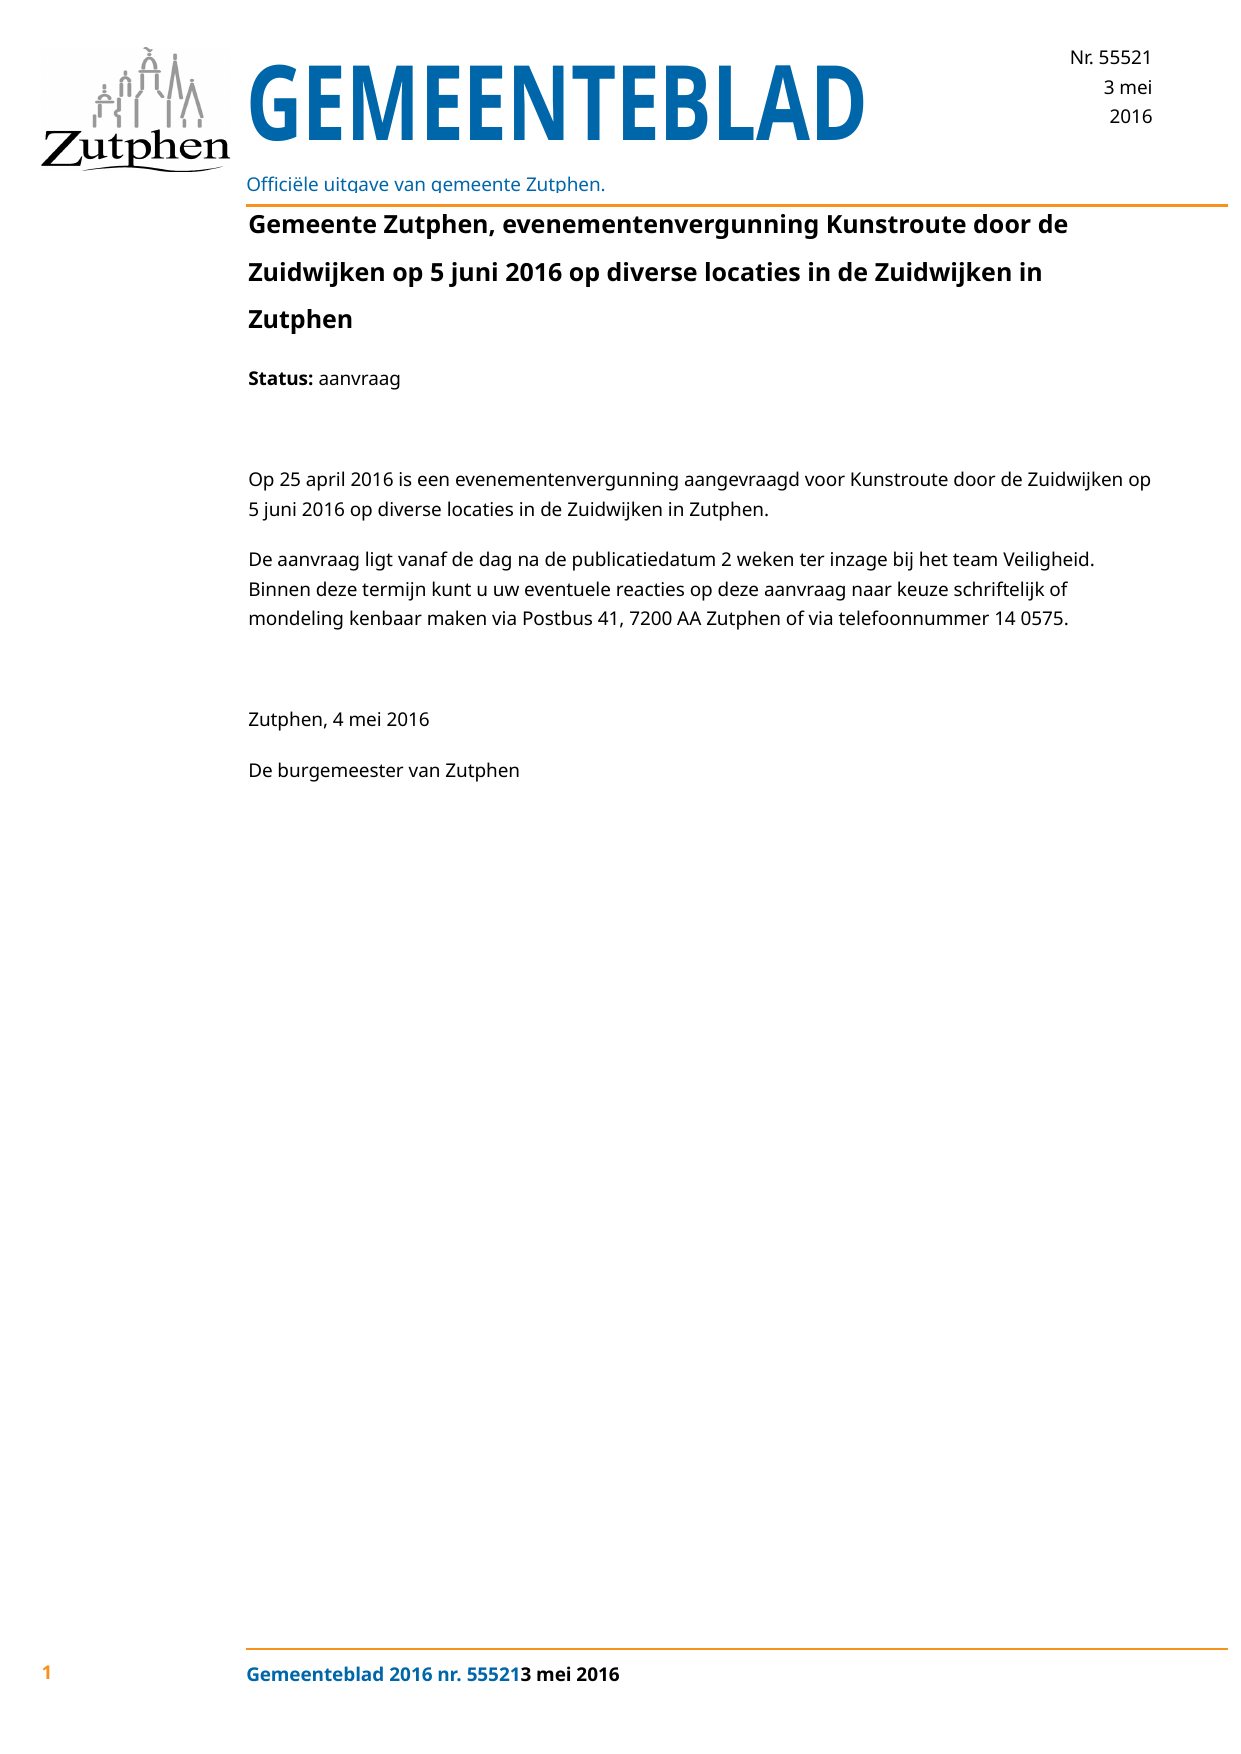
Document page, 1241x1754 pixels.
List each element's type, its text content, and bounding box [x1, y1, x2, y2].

text Op 25 april 2016 is een evenementenvergunning aangevraagd voor Kunstroute door de Zuidwijken op 5 juni 2016 op diverse locaties in de Zuidwijken in Zutphen. [248, 466, 1152, 522]
text De burgemeester van Zutphen [248, 757, 1152, 782]
text Zutphen, 4 mei 2016 [248, 706, 1152, 732]
text Status: aanvraag [248, 366, 1152, 391]
text De aanvraag ligt vanaf de dag na de publicatiedatum 2 weken ter inzage bij het team Veiligheid. Binnen deze termijn kunt u uw eventuele reacties op deze aanvraag naar keuze schriftelijk of mondeling kenbaar maken via Postbus 41, 7200 AA Zutphen of via telefoonnummer 14 0575. [248, 546, 1152, 631]
picture [41, 47, 231, 172]
text Gemeente Zutphen, evenementenvergunning Kunstroute door de Zuidwijken op 5 juni 2016 op diverse locaties in de Zuidwijken in Zutphen [248, 207, 1152, 336]
